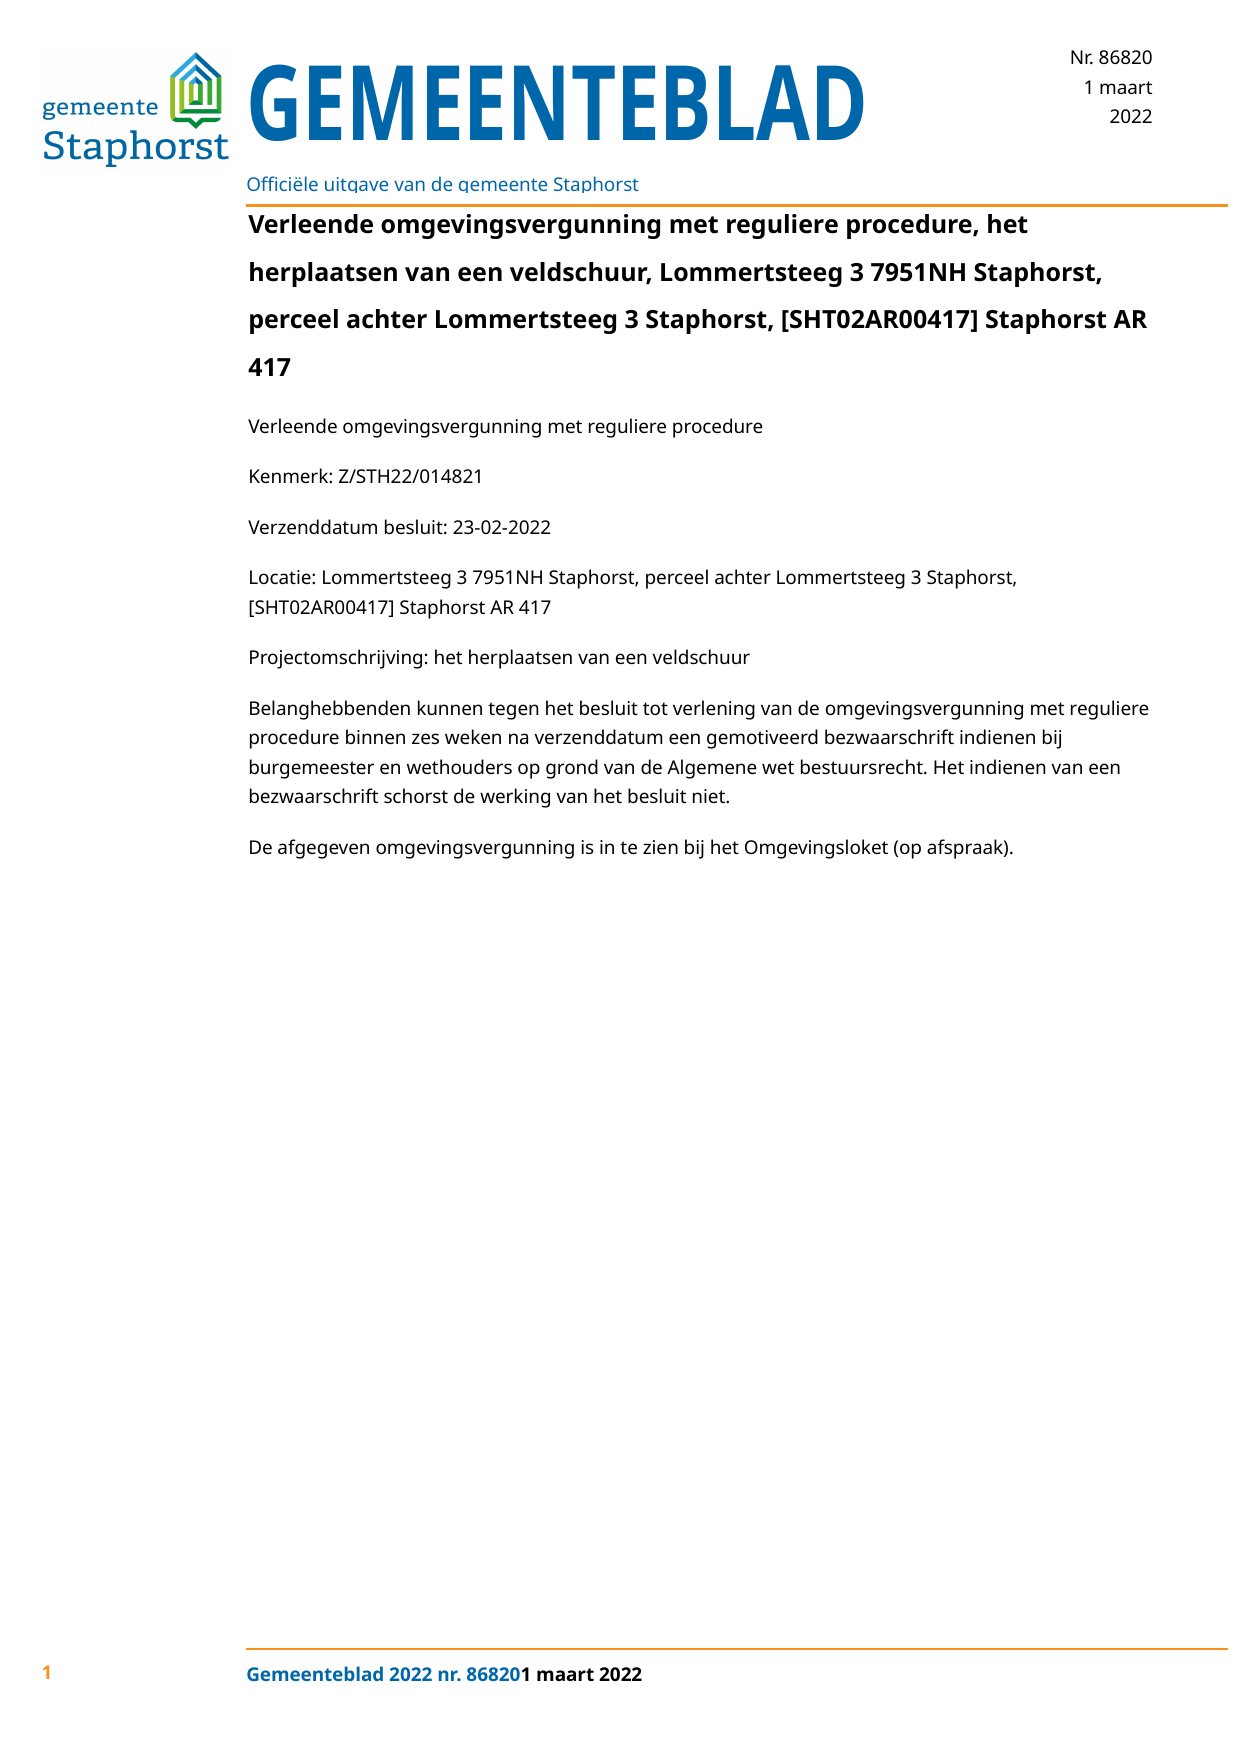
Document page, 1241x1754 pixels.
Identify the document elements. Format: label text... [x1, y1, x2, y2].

text Locatie: Lommertsteeg 3 7951NH Staphorst, perceel achter Lommertsteeg 3 Staphorst, [SHT02AR00417] Staphorst AR 417 [248, 564, 1152, 620]
text Projectomschrijving: het herplaatsen van een veldschuur [248, 644, 1152, 670]
text Verleende omgevingsvergunning met reguliere procedure, het herplaatsen van een veldschuur, Lommertsteeg 3 7951NH Staphorst, perceel achter Lommertsteeg 3 Staphorst, [SHT02AR00417] Staphorst AR 417 [248, 207, 1152, 384]
text Verleende omgevingsvergunning met reguliere procedure [248, 413, 1152, 439]
text Verzenddatum besluit: 23-02-2022 [248, 514, 1152, 540]
text Belanghebbenden kunnen tegen het besluit tot verlening van de omgevingsvergunning met reguliere procedure binnen zes weken na verzenddatum een gemotiveerd bezwaarschrift indienen bij burgemeester en wethouders op grond van de Algemene wet bestuursrecht. Het indienen van een bezwaarschrift schorst de werking van het besluit niet. [248, 695, 1152, 809]
text De afgegeven omgevingsvergunning is in te zien bij het Omgevingsloket (op afspraak). [248, 834, 1152, 860]
picture [41, 47, 231, 172]
text Kenmerk: Z/STH22/014821 [248, 463, 1152, 489]
